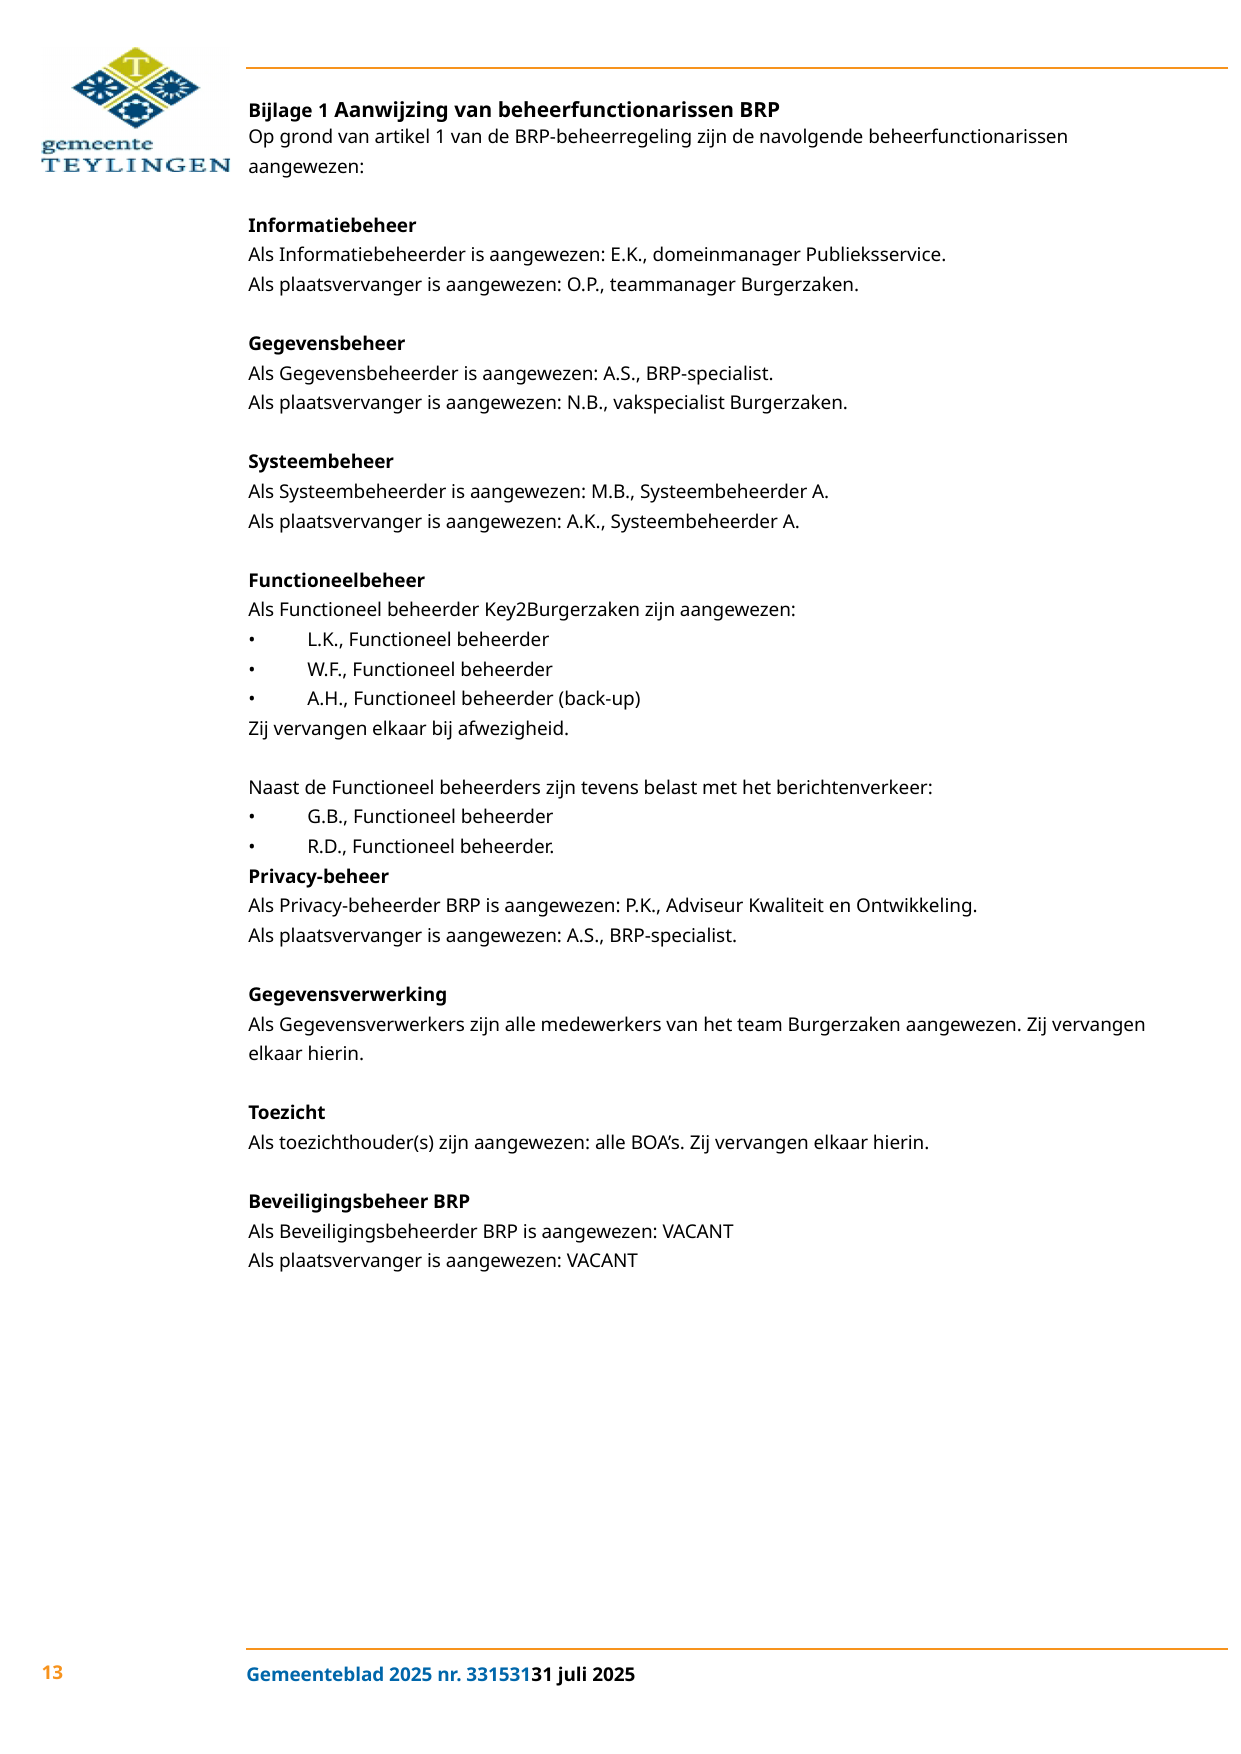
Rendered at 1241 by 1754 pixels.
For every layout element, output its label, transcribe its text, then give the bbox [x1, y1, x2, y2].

text Als plaatsvervanger is aangewezen: VACANT [248, 1247, 1152, 1273]
text Als Privacy-beheerder BRP is aangewezen: P.K., Adviseur Kwaliteit en Ontwikkeling. [248, 892, 1152, 918]
text Als Gegevensverwerkers zijn alle medewerkers van het team Burgerzaken aangewezen. Zij vervangen elkaar hierin. [248, 1011, 1152, 1066]
list R.D., Functioneel beheerder. [248, 833, 1152, 859]
text Gegevensverwerking [248, 981, 1152, 1007]
text Informatiebeheer [248, 212, 1152, 238]
text Op grond van artikel 1 van de BRP-beheerregeling zijn de navolgende beheerfunctionarissen aangewezen: [248, 123, 1152, 179]
text Privacy-beheer [248, 863, 1152, 889]
list W.F., Functioneel beheerder [248, 656, 1152, 682]
text Als toezichthouder(s) zijn aangewezen: alle BOA’s. Zij vervangen elkaar hierin. [248, 1129, 1152, 1155]
text Zij vervangen elkaar bij afwezigheid. [248, 715, 1152, 741]
list G.B., Functioneel beheerder [248, 804, 1152, 829]
list A.H., Functioneel beheerder (back-up) [248, 685, 1152, 711]
text Als plaatsvervanger is aangewezen: N.B., vakspecialist Burgerzaken. [248, 389, 1152, 415]
text Toezicht [248, 1099, 1152, 1125]
text Bijlage 1 Aanwijzing van beheerfunctionarissen BRP [248, 95, 1152, 123]
text Systeembeheer [248, 449, 1152, 474]
list L.K., Functioneel beheerder [248, 626, 1152, 652]
text Als Functioneel beheerder Key2Burgerzaken zijn aangewezen: [248, 597, 1152, 622]
text Als plaatsvervanger is aangewezen: A.K., Systeembeheerder A. [248, 508, 1152, 534]
text Beveiligingsbeheer BRP [248, 1188, 1152, 1214]
picture [41, 47, 231, 172]
text Gegevensbeheer [248, 330, 1152, 356]
text Als Beveiligingsbeheerder BRP is aangewezen: VACANT [248, 1218, 1152, 1244]
text Als plaatsvervanger is aangewezen: A.S., BRP-specialist. [248, 922, 1152, 948]
text Naast de Functioneel beheerders zijn tevens belast met het berichtenverkeer: [248, 774, 1152, 800]
text Functioneelbeheer [248, 567, 1152, 593]
text Als Systeembeheerder is aangewezen: M.B., Systeembeheerder A. [248, 478, 1152, 504]
text Als Gegevensbeheerder is aangewezen: A.S., BRP-specialist. [248, 360, 1152, 386]
text Als Informatiebeheerder is aangewezen: E.K., domeinmanager Publieksservice. [248, 242, 1152, 267]
text Als plaatsvervanger is aangewezen: O.P., teammanager Burgerzaken. [248, 271, 1152, 297]
